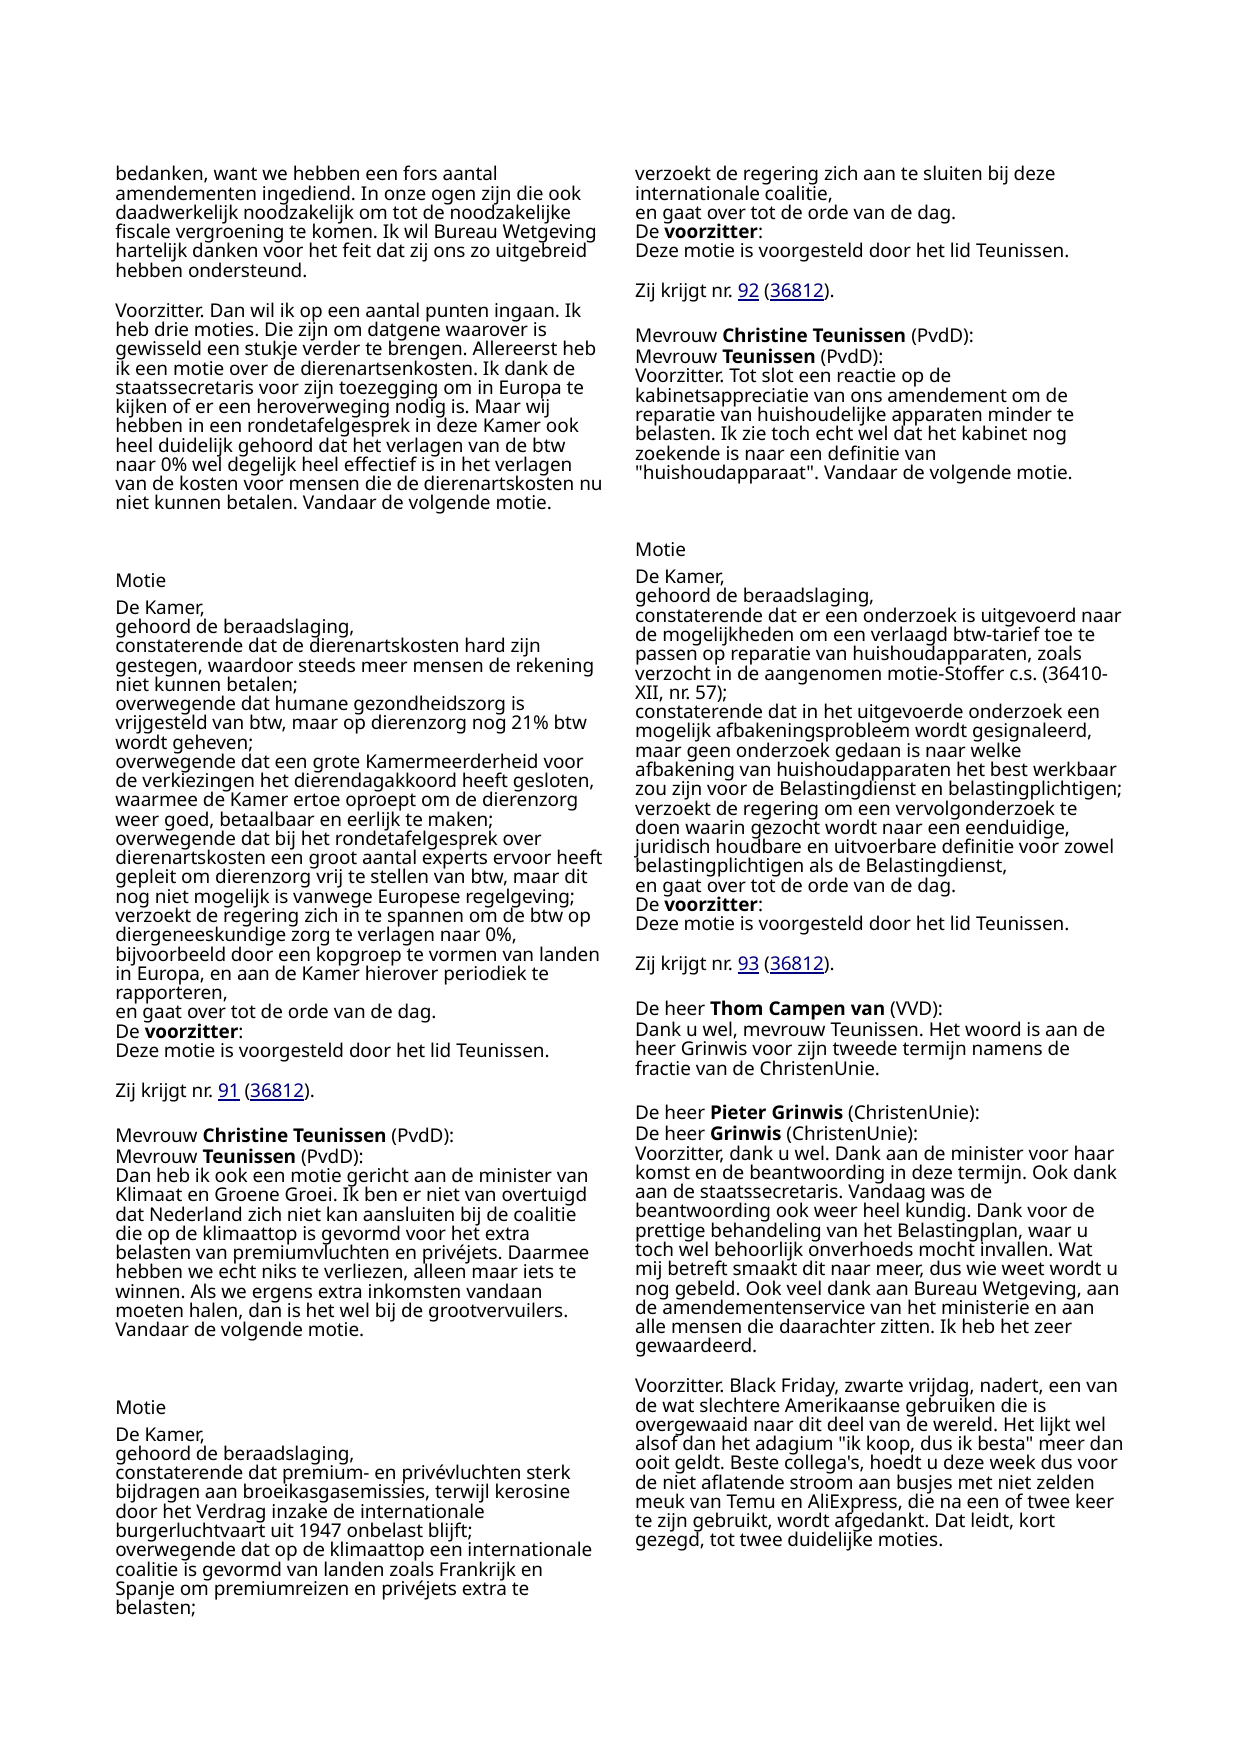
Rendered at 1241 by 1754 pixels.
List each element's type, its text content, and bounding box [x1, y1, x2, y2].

text De heer Thom Campen van (VVD): [635, 995, 1125, 1021]
text Dan heb ik ook een motie gericht aan de minister van Klimaat en Groene Groei. Ik ben er niet van overtuigd dat Nederland zich niet kan aansluiten bij de coalitie die op de klimaattop is gevormd voor het extra belasten van premiumvluchten en privéjets. Daarmee hebben we echt niks te verliezen, alleen maar iets te winnen. Als we ergens extra inkomsten vandaan moeten halen, dan is het wel bij de grootvervuilers. Vandaar de volgende motie. [115, 1167, 605, 1341]
text overwegende dat bij het rondetafelgesprek over dierenartskosten een groot aantal experts ervoor heeft gepleit om dierenzorg vrij te stellen van btw, maar dit nog niet mogelijk is vanwege Europese regelgeving; [115, 830, 605, 907]
text Voorzitter, dank u wel. Dank aan de minister voor haar komst en de beantwoording in deze termijn. Ook dank aan de staatssecretaris. Vandaag was de beantwoording ook weer heel kundig. Dank voor de prettige behandeling van het Belastingplan, waar u toch wel behoorlijk onverhoeds mocht invallen. Wat mij betreft smaakt dit naar meer, dus wie weet wordt u nog gebeld. Ook veel dank aan Bureau Wetgeving, aan de amendementenservice van het ministerie en aan alle mensen die daarachter zitten. Ik heb het zeer gewaardeerd. [635, 1144, 1125, 1357]
text bedanken, want we hebben een fors aantal amendementen ingediend. In onze ogen zijn die ook daadwerkelijk noodzakelijk om tot de noodzakelijke fiscale vergroening te komen. Ik wil Bureau Wetgeving hartelijk danken voor het feit dat zij ons zo uitgebreid hebben ondersteund. [115, 165, 605, 281]
text Zij krijgt nr. 92 (36812). [635, 282, 1125, 302]
text en gaat over tot de orde van de dag. [635, 204, 1125, 223]
text verzoekt de regering zich in te spannen om de btw op diergeneeskundige zorg te verlagen naar 0%, bijvoorbeeld door een kopgroep te vormen van landen in Europa, en aan de Kamer hierover periodiek te rapporteren, [115, 907, 605, 1003]
text De heer Grinwis (ChristenUnie): [635, 1125, 1125, 1144]
text constaterende dat er een onderzoek is uitgevoerd naar de mogelijkheden om een verlaagd btw-tarief toe te passen op reparatie van huishoudapparaten, zoals verzocht in de aangenomen motie-Stoffer c.s. (36410-XII, nr. 57); [635, 607, 1125, 703]
text Motie [635, 537, 1125, 562]
text Voorzitter. Dan wil ik op een aantal punten ingaan. Ik heb drie moties. Die zijn om datgene waarover is gewisseld een stukje verder te brengen. Allereerst heb ik een motie over de dierenartsenkosten. Ik dank de staatssecretaris voor zijn toezegging om in Europa te kijken of er een heroverweging nodig is. Maar wij hebben in een rondetafelgesprek in deze Kamer ook heel duidelijk gehoord dat het verlagen van de btw naar 0% wel degelijk heel effectief is in het verlagen van de kosten voor mensen die de dierenartskosten nu niet kunnen betalen. Vandaar de volgende motie. [115, 302, 605, 514]
text gehoord de beraadslaging, [115, 618, 605, 637]
text De voorzitter: [115, 1023, 605, 1042]
text en gaat over tot de orde van de dag. [115, 1003, 605, 1023]
text overwegende dat een grote Kamermeerderheid voor de verkiezingen het dierendagakkoord heeft gesloten, waarmee de Kamer ertoe oproept om de dierenzorg weer goed, betaalbaar en eerlijk te maken; [115, 753, 605, 830]
text Mevrouw Teunissen (PvdD): [635, 348, 1125, 367]
text en gaat over tot de orde van de dag. [635, 877, 1125, 896]
text Voorzitter. Black Friday, zwarte vrijdag, nadert, een van de wat slechtere Amerikaanse gebruiken die is overgewaaid naar dit deel van de wereld. Het lijkt wel alsof dan het adagium "ik koop, dus ik besta" meer dan ooit geldt. Beste collega's, hoedt u deze week dus voor de niet aflatende stroom aan busjes met niet zelden meuk van Temu en AliExpress, die na een of twee keer te zijn gebruikt, wordt afgedankt. Dat leidt, kort gezegd, tot twee duidelijke moties. [635, 1377, 1125, 1551]
text De Kamer, [115, 1426, 605, 1445]
text Deze motie is voorgesteld door het lid Teunissen. [115, 1042, 605, 1061]
text overwegende dat humane gezondheidszorg is vrijgesteld van btw, maar op dierenzorg nog 21% btw wordt geheven; [115, 695, 605, 753]
text De voorzitter: [635, 223, 1125, 242]
text Mevrouw Teunissen (PvdD): [115, 1148, 605, 1167]
text Motie [115, 1394, 605, 1420]
text Deze motie is voorgesteld door het lid Teunissen. [635, 242, 1125, 262]
text Mevrouw Christine Teunissen (PvdD): [115, 1122, 605, 1148]
text Deze motie is voorgesteld door het lid Teunissen. [635, 915, 1125, 934]
text constaterende dat premium- en privévluchten sterk bijdragen aan broeikasgasemissies, terwijl kerosine door het Verdrag inzake de internationale burgerluchtvaart uit 1947 onbelast blijft; [115, 1464, 605, 1541]
text gehoord de beraadslaging, [115, 1445, 605, 1464]
text De Kamer, [635, 568, 1125, 587]
text De heer Pieter Grinwis (ChristenUnie): [635, 1099, 1125, 1125]
text De voorzitter: [635, 896, 1125, 915]
text De Kamer, [115, 599, 605, 618]
text verzoekt de regering om een vervolgonderzoek te doen waarin gezocht wordt naar een eenduidige, juridisch houdbare en uitvoerbare definitie voor zowel belastingplichtigen als de Belastingdienst, [635, 799, 1125, 877]
text Mevrouw Christine Teunissen (PvdD): [635, 322, 1125, 348]
text constaterende dat in het uitgevoerde onderzoek een mogelijk afbakeningsprobleem wordt gesignaleerd, maar geen onderzoek gedaan is naar welke afbakening van huishoudapparaten het best werkbaar zou zijn voor de Belastingdienst en belastingplichtigen; [635, 703, 1125, 799]
text Motie [115, 567, 605, 593]
text Dank u wel, mevrouw Teunissen. Het woord is aan de heer Grinwis voor zijn tweede termijn namens de fractie van de ChristenUnie. [635, 1021, 1125, 1079]
text Zij krijgt nr. 93 (36812). [635, 955, 1125, 974]
text Zij krijgt nr. 91 (36812). [115, 1082, 605, 1101]
text constaterende dat de dierenartskosten hard zijn gestegen, waardoor steeds meer mensen de rekening niet kunnen betalen; [115, 637, 605, 695]
text overwegende dat op de klimaattop een internationale coalitie is gevormd van landen zoals Frankrijk en Spanje om premiumreizen en privéjets extra te belasten; [115, 1541, 605, 1618]
text verzoekt de regering zich aan te sluiten bij deze internationale coalitie, [635, 165, 1125, 204]
text gehoord de beraadslaging, [635, 587, 1125, 607]
text Voorzitter. Tot slot een reactie op de kabinetsappreciatie van ons amendement om de reparatie van huishoudelijke apparaten minder te belasten. Ik zie toch echt wel dat het kabinet nog zoekende is naar een definitie van "huishoudapparaat". Vandaar de volgende motie. [635, 367, 1125, 483]
